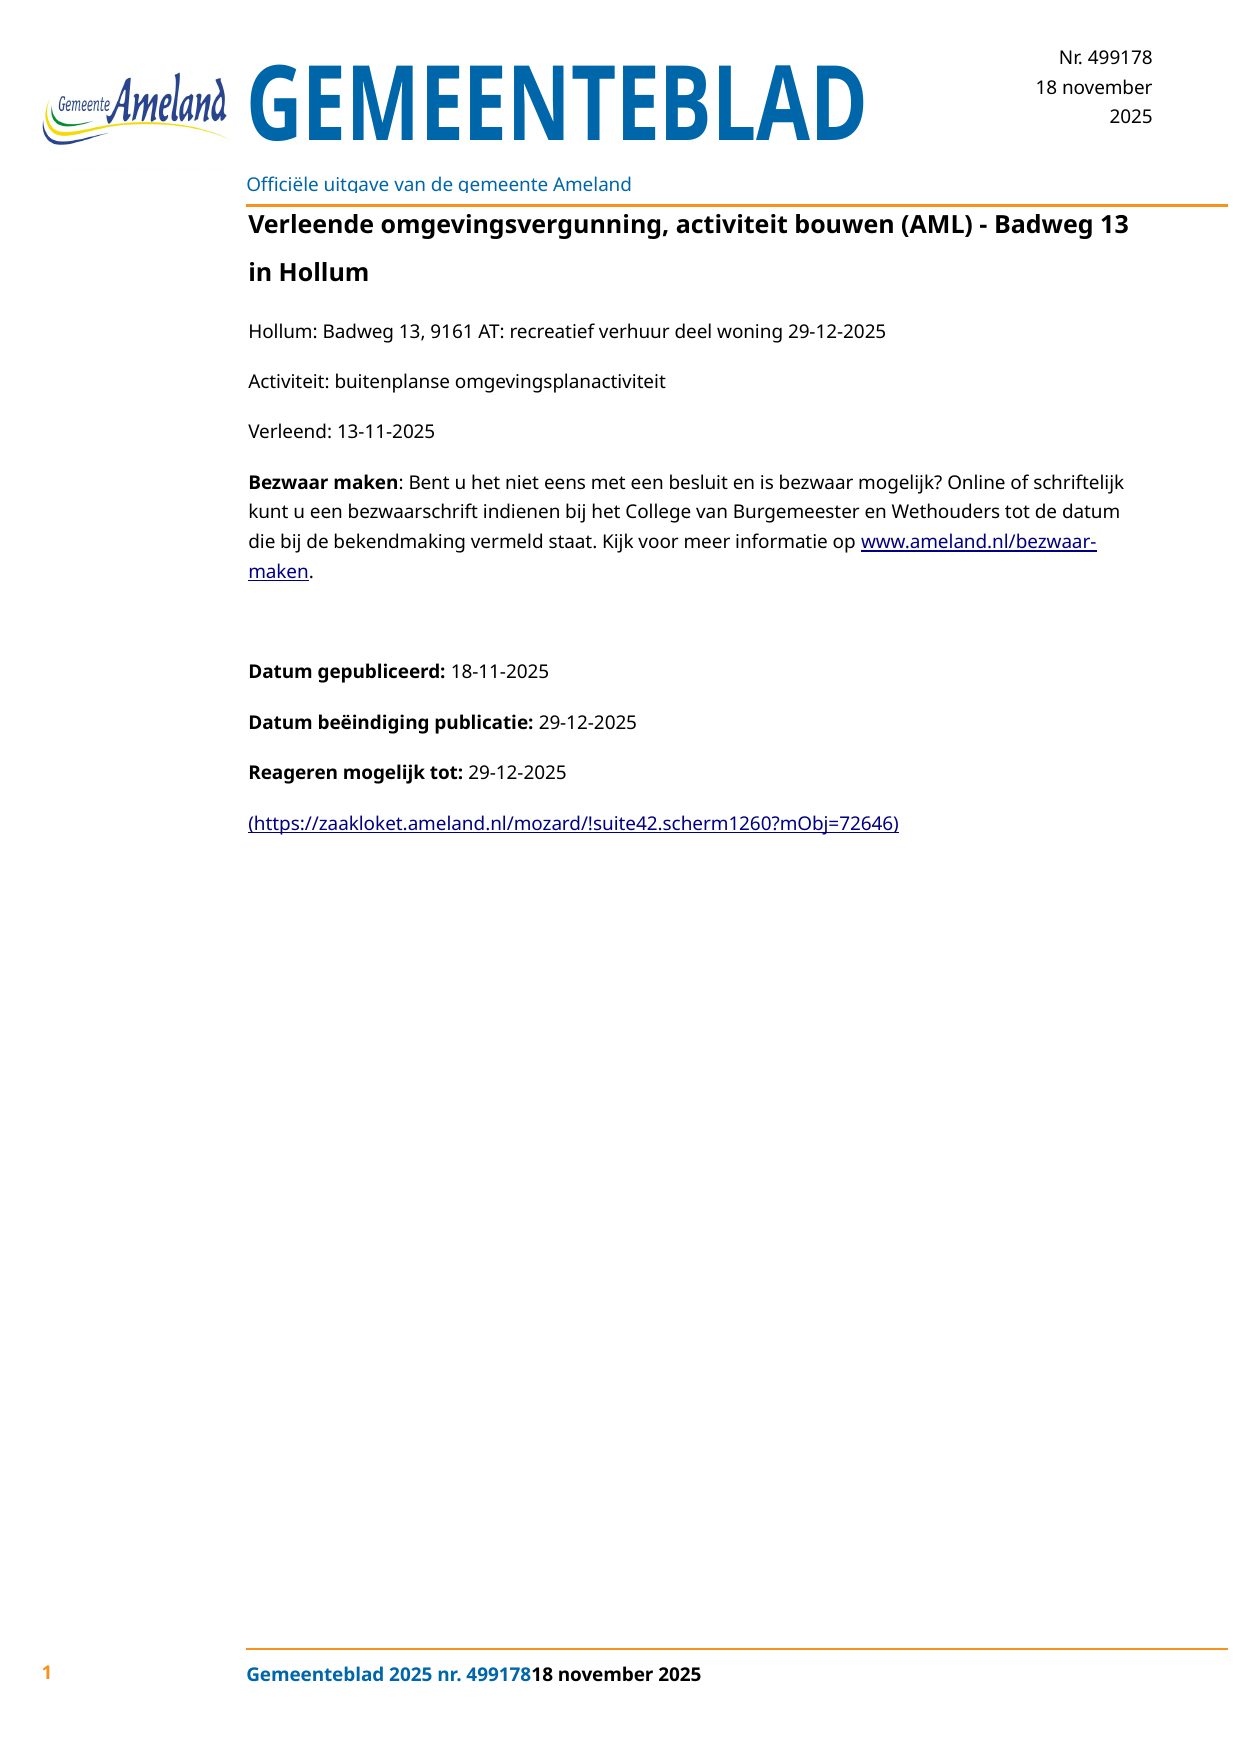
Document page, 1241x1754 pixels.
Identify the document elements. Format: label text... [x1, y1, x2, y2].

text Activiteit: buitenplanse omgevingsplanactiviteit [248, 368, 1152, 394]
text Reageren mogelijk tot: 29-12-2025 [248, 759, 1152, 785]
text Verleend: 13-11-2025 [248, 419, 1152, 444]
text Hollum: Badweg 13, 9161 AT: recreatief verhuur deel woning 29-12-2025 [248, 318, 1152, 344]
picture [41, 47, 231, 172]
text Bezwaar maken: Bent u het niet eens met een besluit en is bezwaar mogelijk? Online of schriftelijk kunt u een bezwaarschrift indienen bij het College van Burgemeester en Wethouders tot de datum die bij de bekendmaking vermeld staat. Kijk voor meer informatie op www.ameland.nl/bezwaar-maken. [248, 469, 1152, 584]
text (https://zaakloket.ameland.nl/mozard/!suite42.scherm1260?mObj=72646) [248, 810, 1152, 836]
text Datum beëindiging publicatie: 29-12-2025 [248, 709, 1152, 735]
text Datum gepubliceerd: 18-11-2025 [248, 659, 1152, 684]
text Verleende omgevingsvergunning, activiteit bouwen (AML) - Badweg 13 in Hollum [248, 207, 1152, 288]
